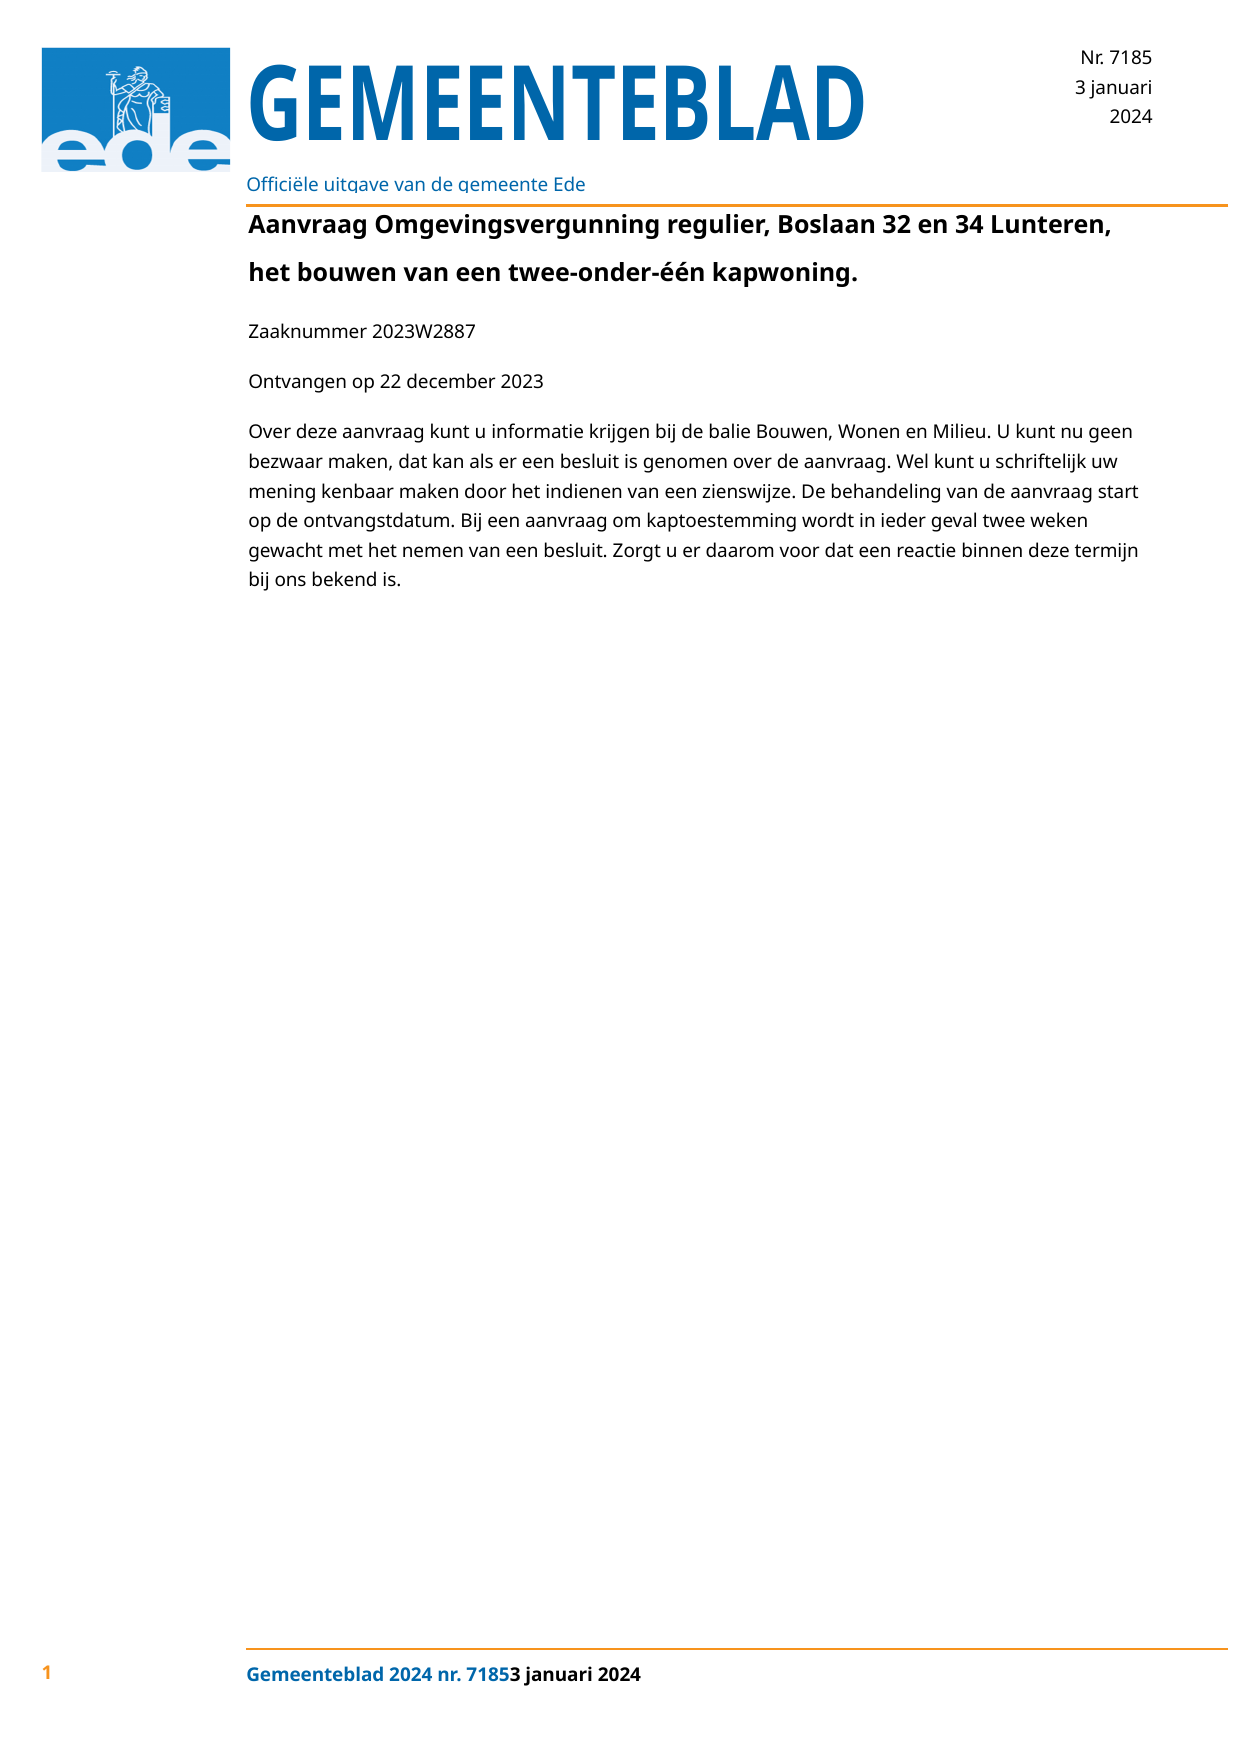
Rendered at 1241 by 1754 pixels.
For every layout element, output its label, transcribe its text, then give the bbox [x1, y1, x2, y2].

text Over deze aanvraag kunt u informatie krijgen bij de balie Bouwen, Wonen en Milieu. U kunt nu geen bezwaar maken, dat kan als er een besluit is genomen over de aanvraag. Wel kunt u schriftelijk uw mening kenbaar maken door het indienen van een zienswijze. De behandeling van de aanvraag start op de ontvangstdatum. Bij een aanvraag om kaptoestemming wordt in ieder geval twee weken gewacht met het nemen van een besluit. Zorgt u er daarom voor dat een reactie binnen deze termijn bij ons bekend is. [248, 419, 1152, 592]
text Aanvraag Omgevingsvergunning regulier, Boslaan 32 en 34 Lunteren, het bouwen van een twee-onder-één kapwoning. [248, 207, 1152, 288]
text Zaaknummer 2023W2887 [248, 318, 1152, 344]
text Ontvangen op 22 december 2023 [248, 368, 1152, 394]
picture [41, 47, 231, 172]
